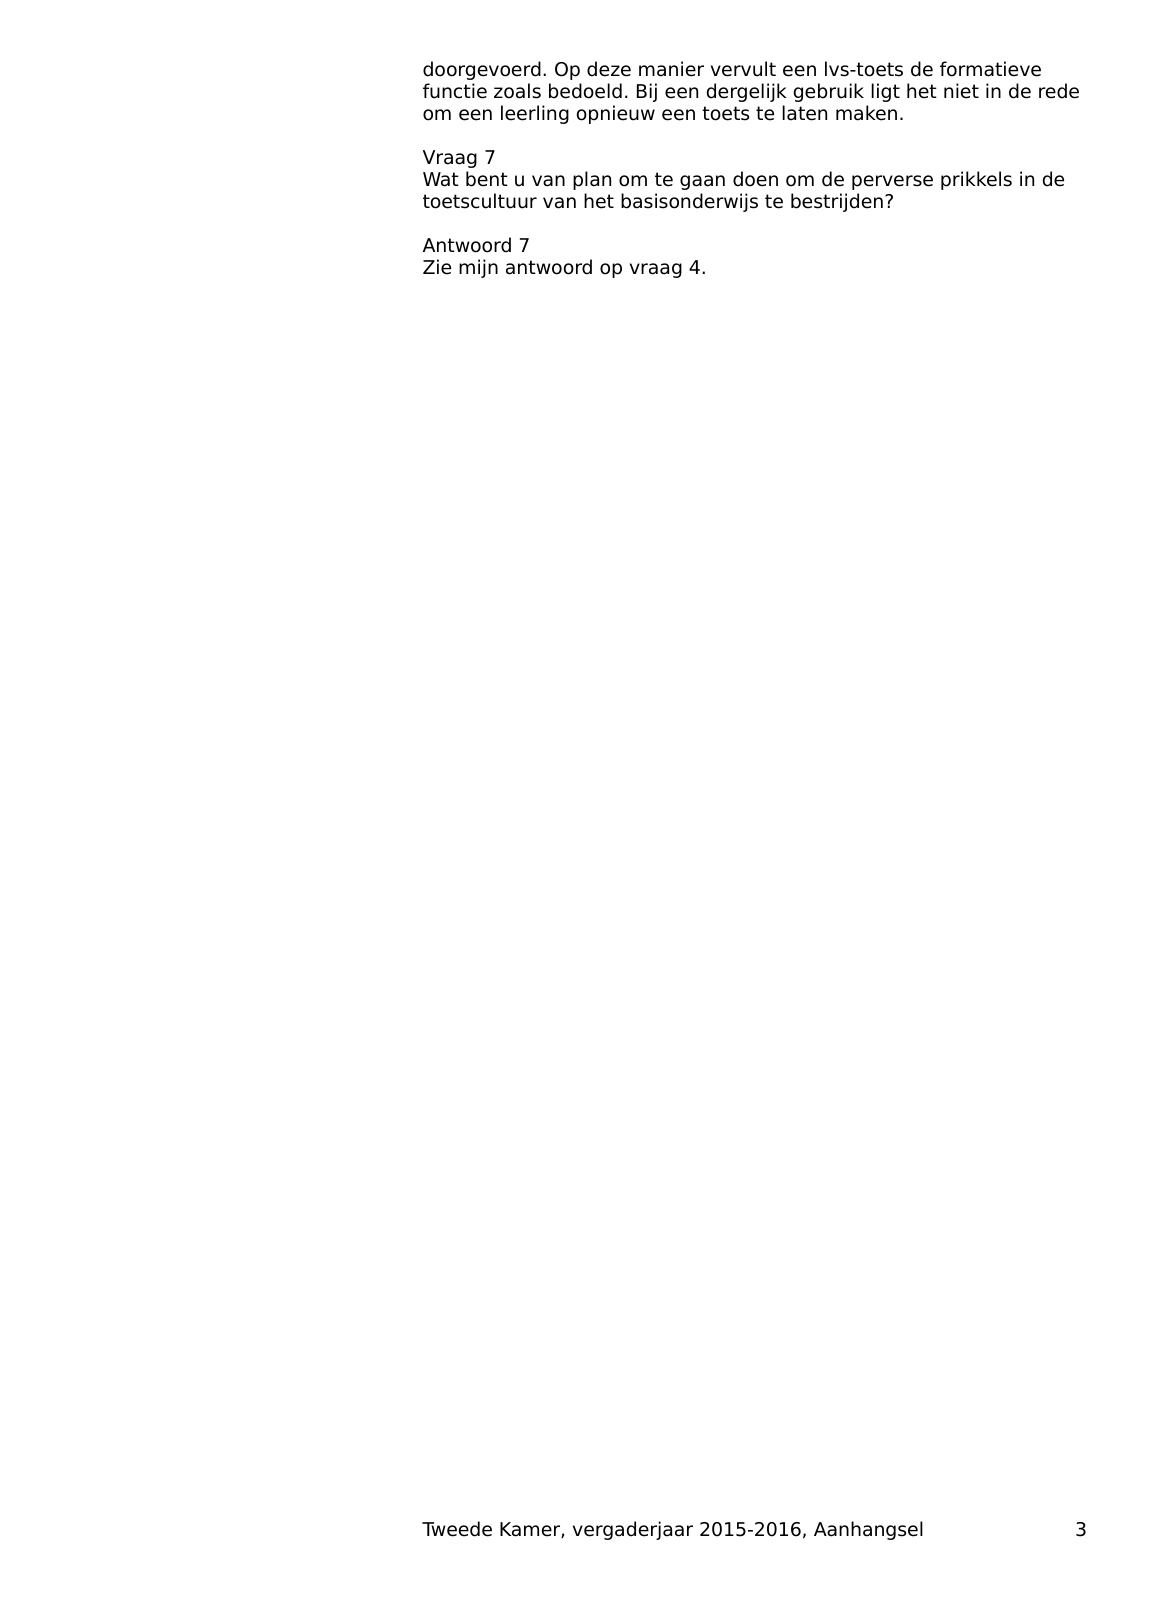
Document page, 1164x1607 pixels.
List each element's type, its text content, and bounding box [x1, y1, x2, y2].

text doorgevoerd. Op deze manier vervult een lvs-toets de formatieve functie zoals bedoeld. Bij een dergelijk gebruik ligt het niet in de rede om een leerling opnieuw een toets te laten maken. [422, 59, 1087, 125]
text Vraag 7 [422, 147, 1087, 169]
text Zie mijn antwoord op vraag 4. [422, 257, 1087, 279]
text Antwoord 7 [422, 235, 1087, 257]
text Wat bent u van plan om te gaan doen om de perverse prikkels in de toetscultuur van het basisonderwijs te bestrijden? [422, 169, 1087, 213]
